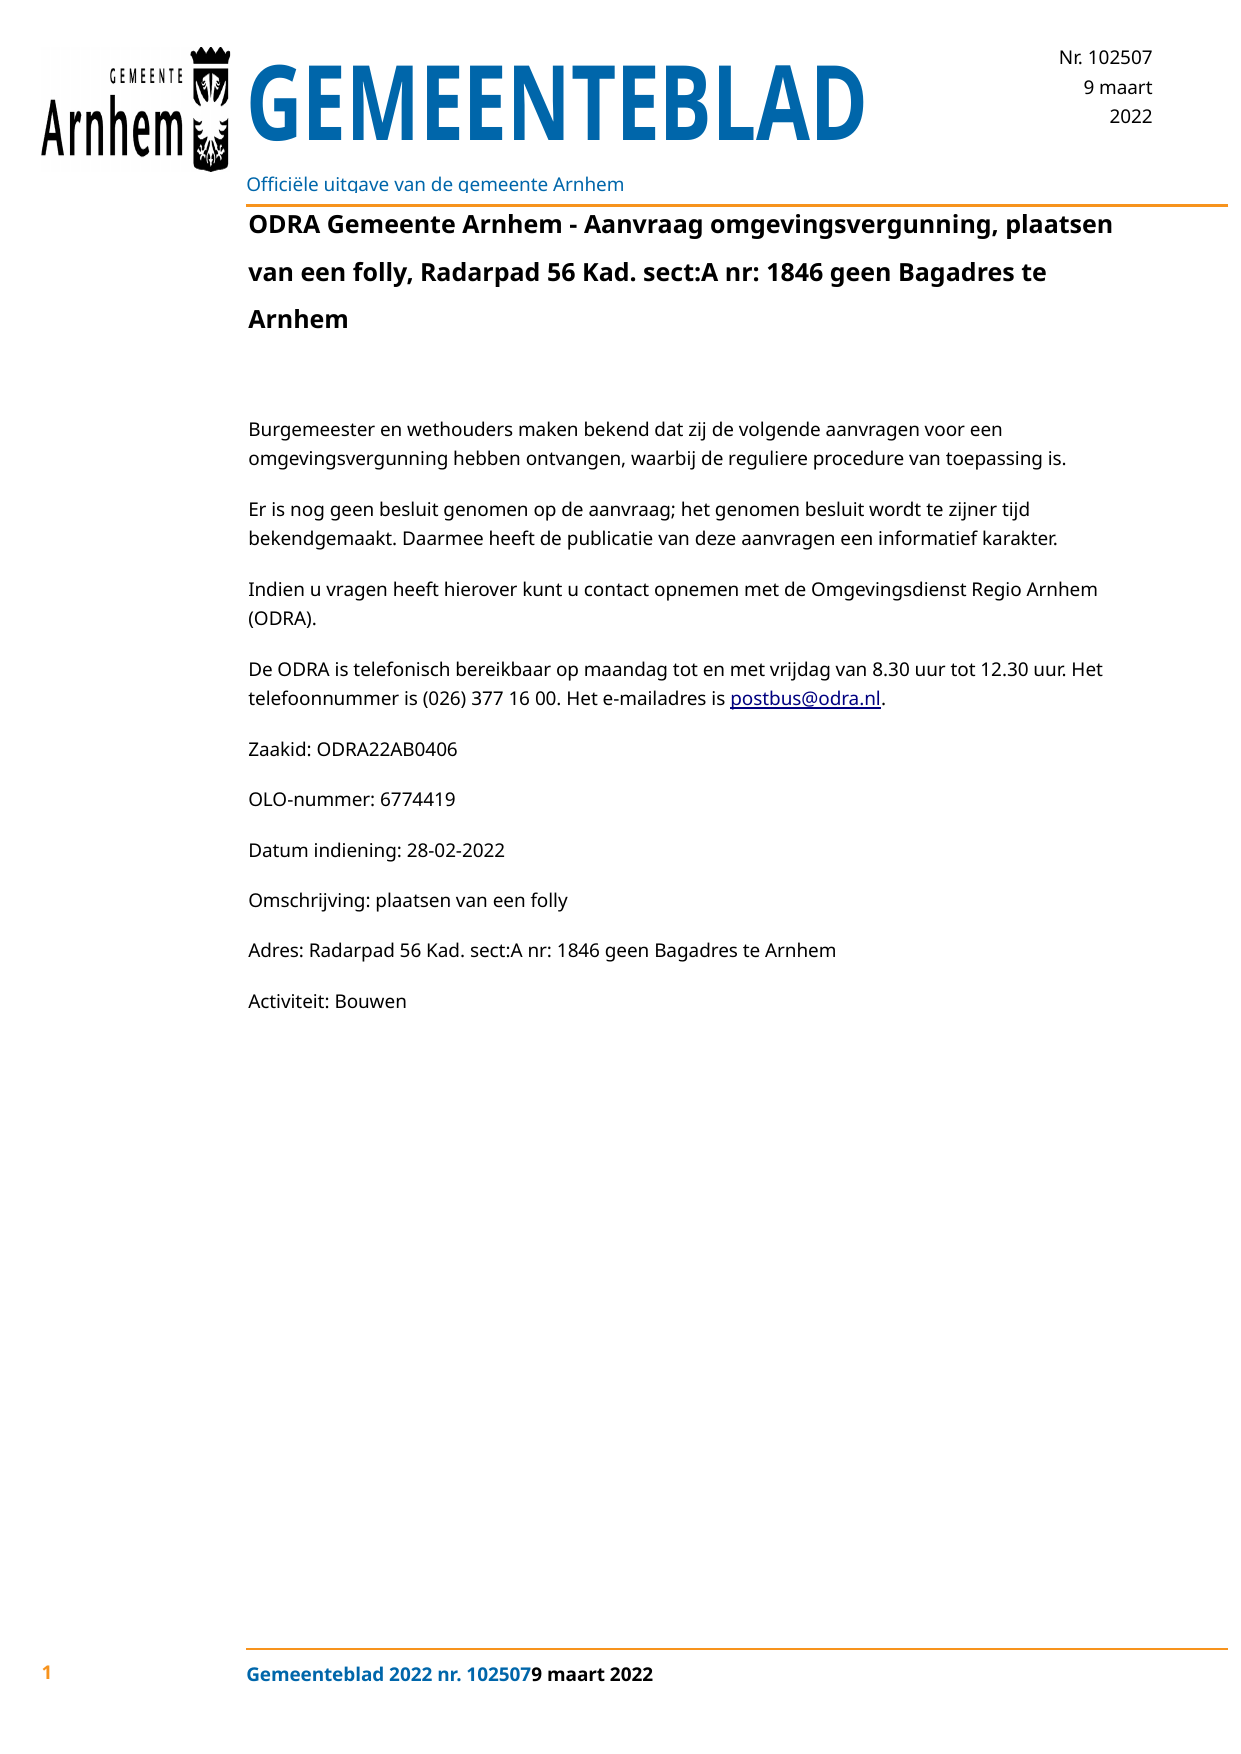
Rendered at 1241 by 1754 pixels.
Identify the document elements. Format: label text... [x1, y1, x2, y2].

text Activiteit: Bouwen [248, 988, 1152, 1014]
text Omschrijving: plaatsen van een folly [248, 887, 1152, 913]
text De ODRA is telefonisch bereikbaar op maandag tot en met vrijdag van 8.30 uur tot 12.30 uur. Het telefoonnummer is (026) 377 16 00. Het e-mailadres is postbus@odra.nl. [248, 656, 1152, 711]
text Burgemeester en wethouders maken bekend dat zij de volgende aanvragen voor een omgevingsvergunning hebben ontvangen, waarbij de reguliere procedure van toepassing is. [248, 416, 1152, 471]
text Er is nog geen besluit genomen op de aanvraag; het genomen besluit wordt te zijner tijd bekendgemaakt. Daarmee heeft de publicatie van deze aanvragen een informatief karakter. [248, 496, 1152, 551]
text Zaakid: ODRA22AB0406 [248, 736, 1152, 762]
text Adres: Radarpad 56 Kad. sect:A nr: 1846 geen Bagadres te Arnhem [248, 938, 1152, 963]
text OLO-nummer: 6774419 [248, 786, 1152, 812]
text ODRA Gemeente Arnhem - Aanvraag omgevingsvergunning, plaatsen van een folly, Radarpad 56 Kad. sect:A nr: 1846 geen Bagadres te Arnhem [248, 207, 1152, 336]
text Indien u vragen heeft hierover kunt u contact opnemen met de Omgevingsdienst Regio Arnhem (ODRA). [248, 576, 1152, 631]
picture [41, 47, 231, 172]
text Datum indiening: 28-02-2022 [248, 837, 1152, 862]
